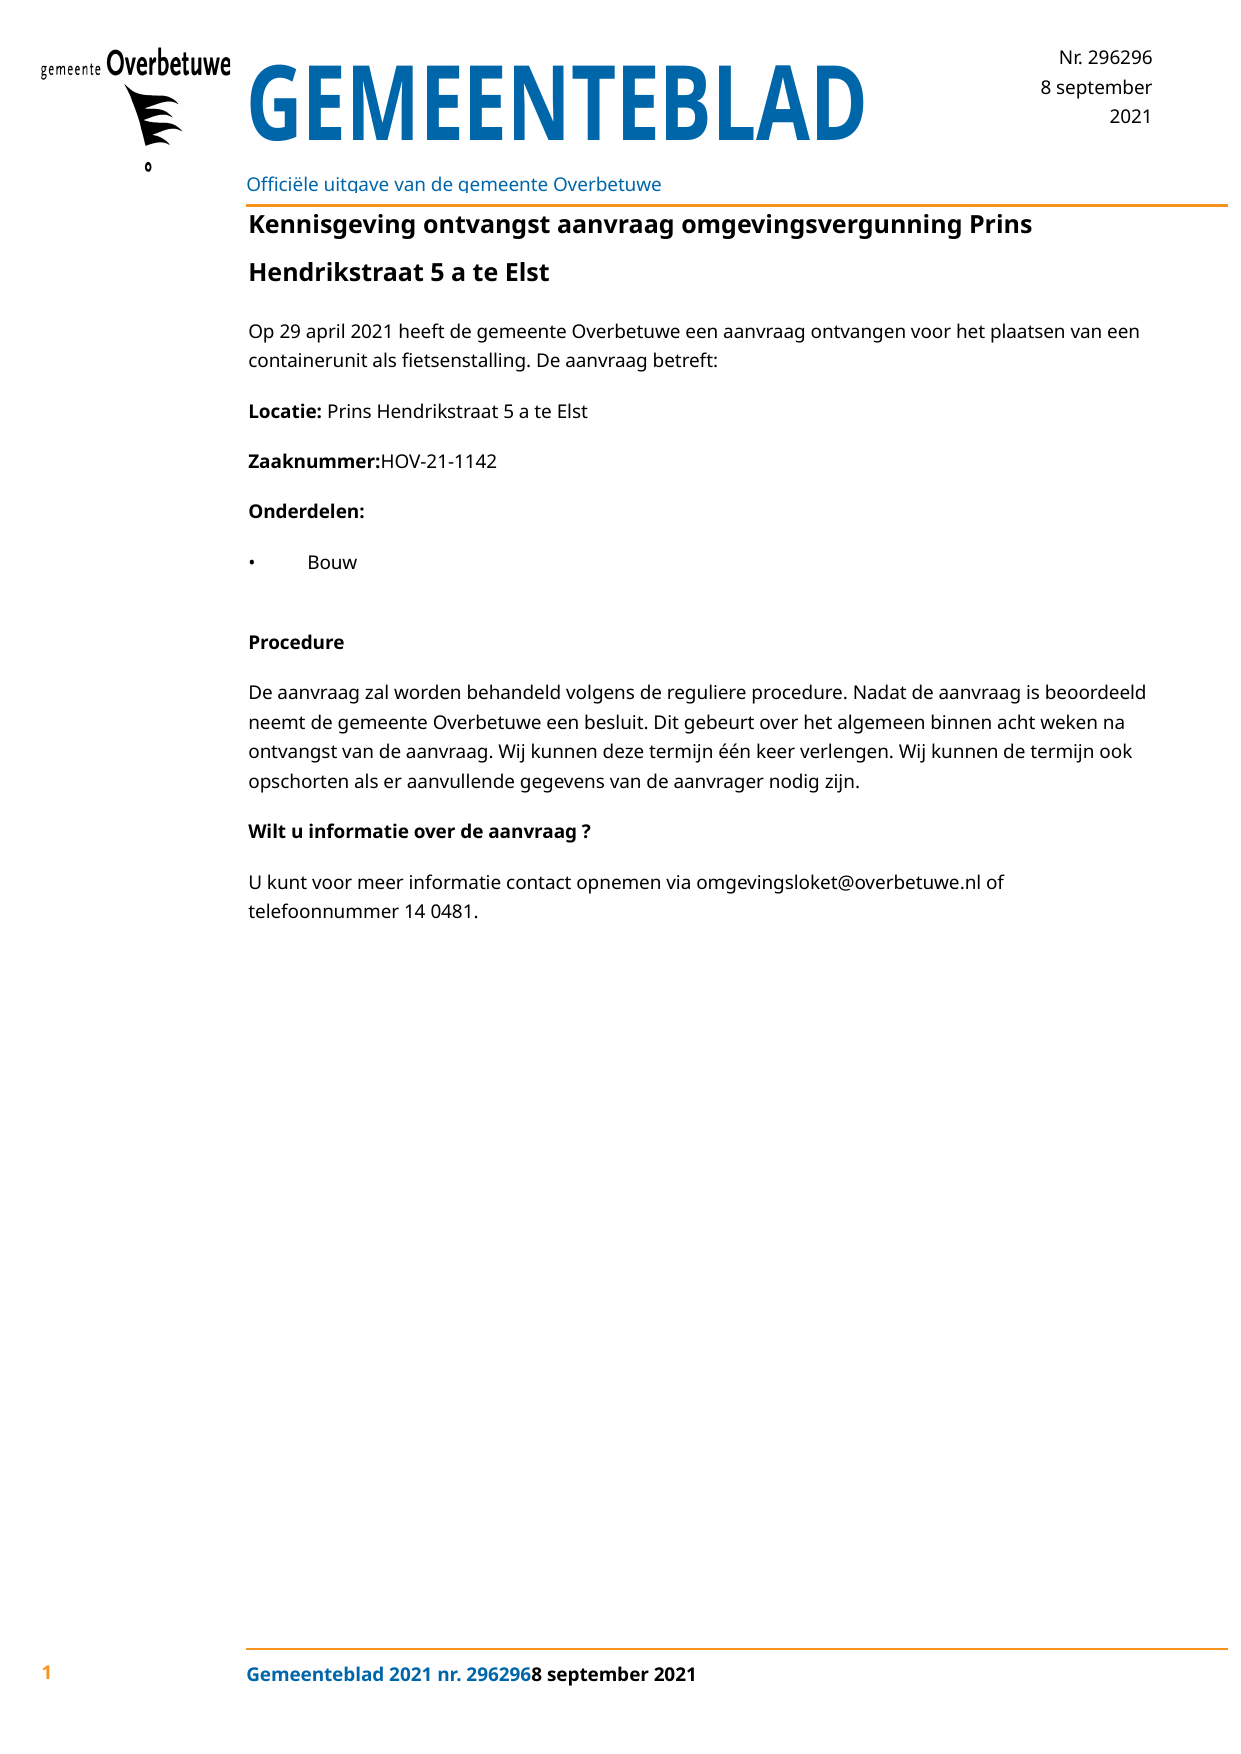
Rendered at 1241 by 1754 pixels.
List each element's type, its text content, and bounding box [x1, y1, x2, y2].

picture [41, 47, 231, 172]
text U kunt voor meer informatie contact opnemen via omgevingsloket@overbetuwe.nl of telefoonnummer 14 0481. [248, 869, 1152, 924]
text De aanvraag zal worden behandeld volgens de reguliere procedure. Nadat de aanvraag is beoordeeld neemt de gemeente Overbetuwe een besluit. Dit gebeurt over het algemeen binnen acht weken na ontvangst van de aanvraag. Wij kunnen deze termijn één keer verlengen. Wij kunnen de termijn ook opschorten als er aanvullende gegevens van de aanvrager nodig zijn. [248, 679, 1152, 794]
text Zaaknummer:HOV-21-1142 [248, 448, 1152, 474]
text Locatie: Prins Hendrikstraat 5 a te Elst [248, 398, 1152, 424]
list Bouw [248, 549, 1152, 575]
text Procedure [248, 629, 1152, 655]
text Onderdelen: [248, 499, 1152, 524]
text Kennisgeving ontvangst aanvraag omgevingsvergunning Prins Hendrikstraat 5 a te Elst [248, 207, 1152, 288]
text Op 29 april 2021 heeft de gemeente Overbetuwe een aanvraag ontvangen voor het plaatsen van een containerunit als fietsenstalling. De aanvraag betreft: [248, 318, 1152, 373]
text Wilt u informatie over de aanvraag ? [248, 819, 1152, 844]
